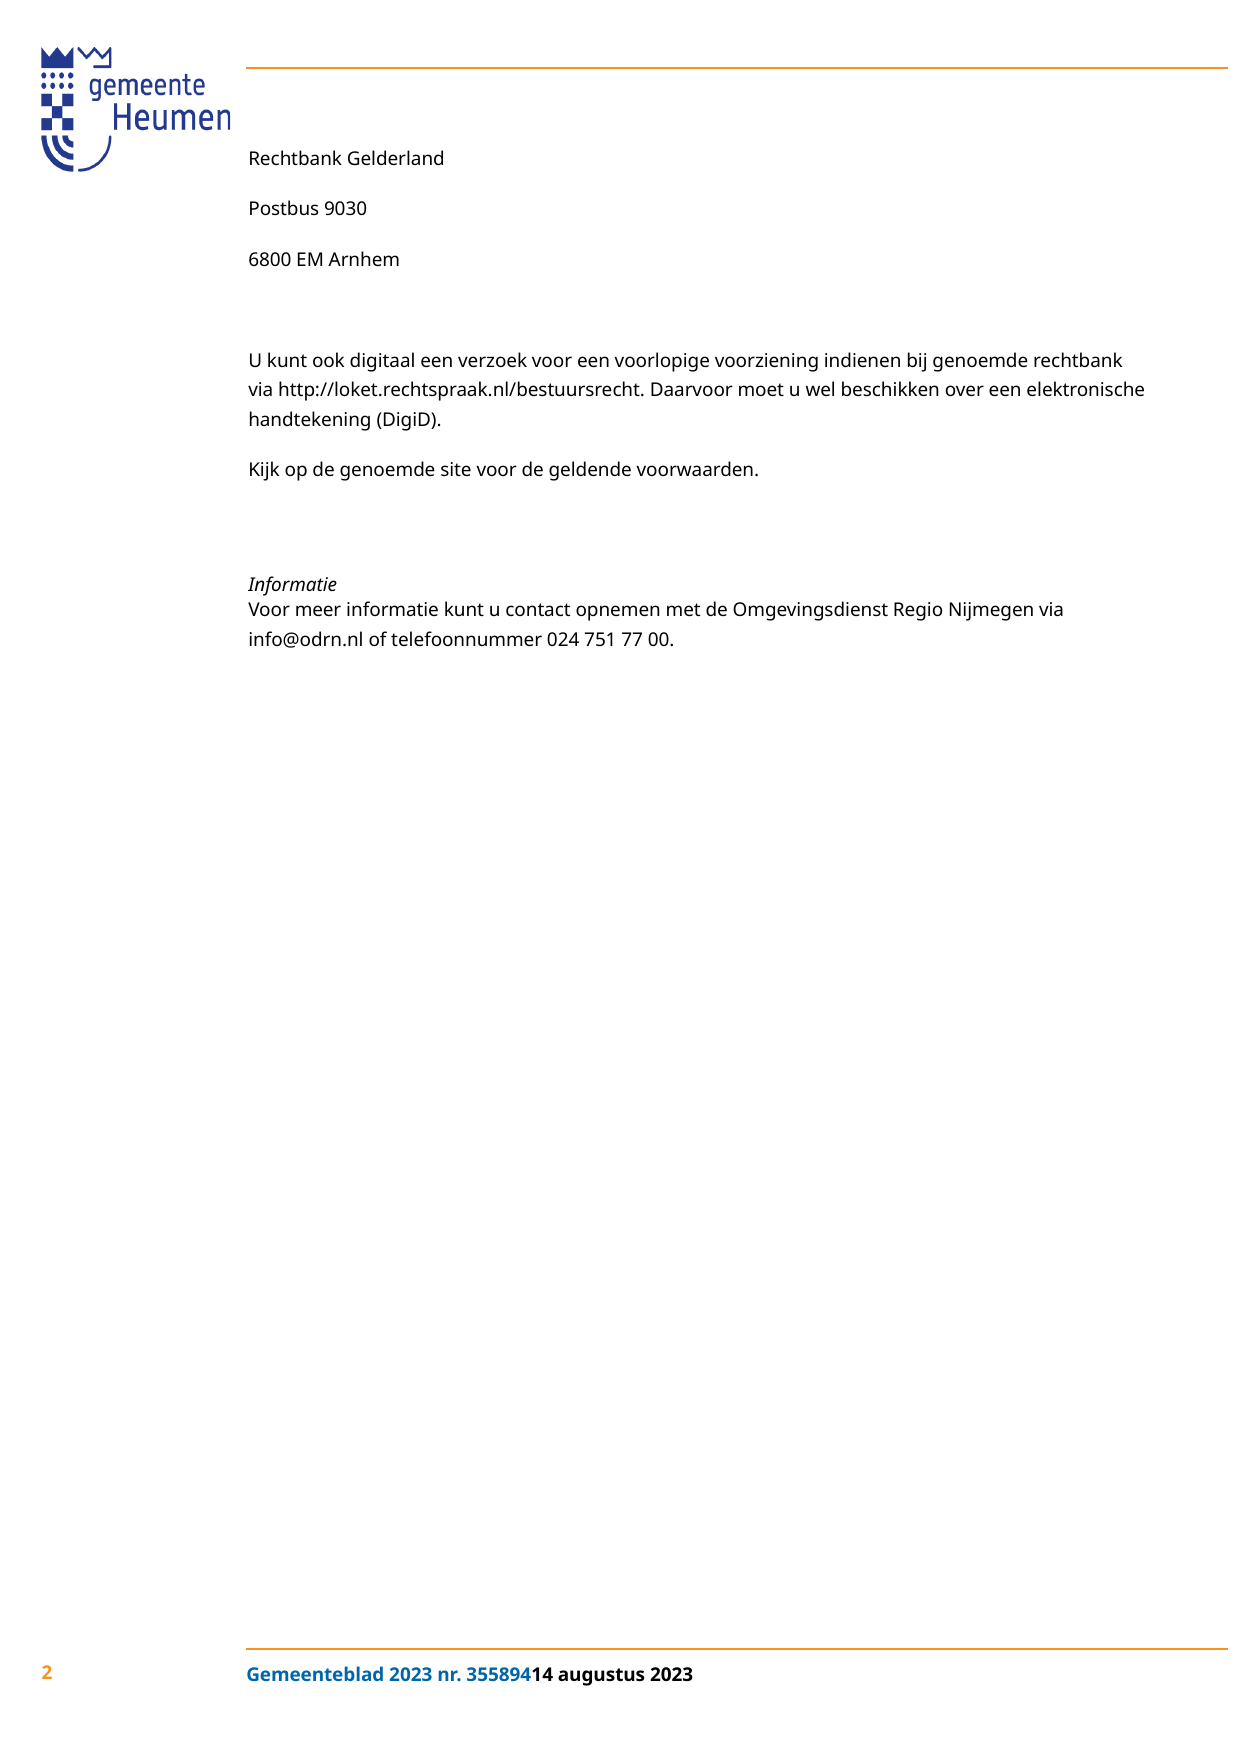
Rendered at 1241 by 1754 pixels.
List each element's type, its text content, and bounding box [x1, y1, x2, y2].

text Kijk op de genoemde site voor de geldende voorwaarden. [248, 456, 1152, 482]
text Postbus 9030 [248, 196, 1152, 221]
text 6800 EM Arnhem [248, 246, 1152, 272]
text Voor meer informatie kunt u contact opnemen met de Omgevingsdienst Regio Nijmegen via info@odrn.nl of telefoonnummer 024 751 77 00. [248, 597, 1152, 652]
text U kunt ook digitaal een verzoek voor een voorlopige voorziening indienen bij genoemde rechtbank via http://loket.rechtspraak.nl/bestuursrecht. Daarvoor moet u wel beschikken over een elektronische handtekening (DigiD). [248, 347, 1152, 432]
picture [41, 47, 231, 172]
text Rechtbank Gelderland [248, 145, 1152, 171]
text Informatie [248, 571, 1152, 597]
